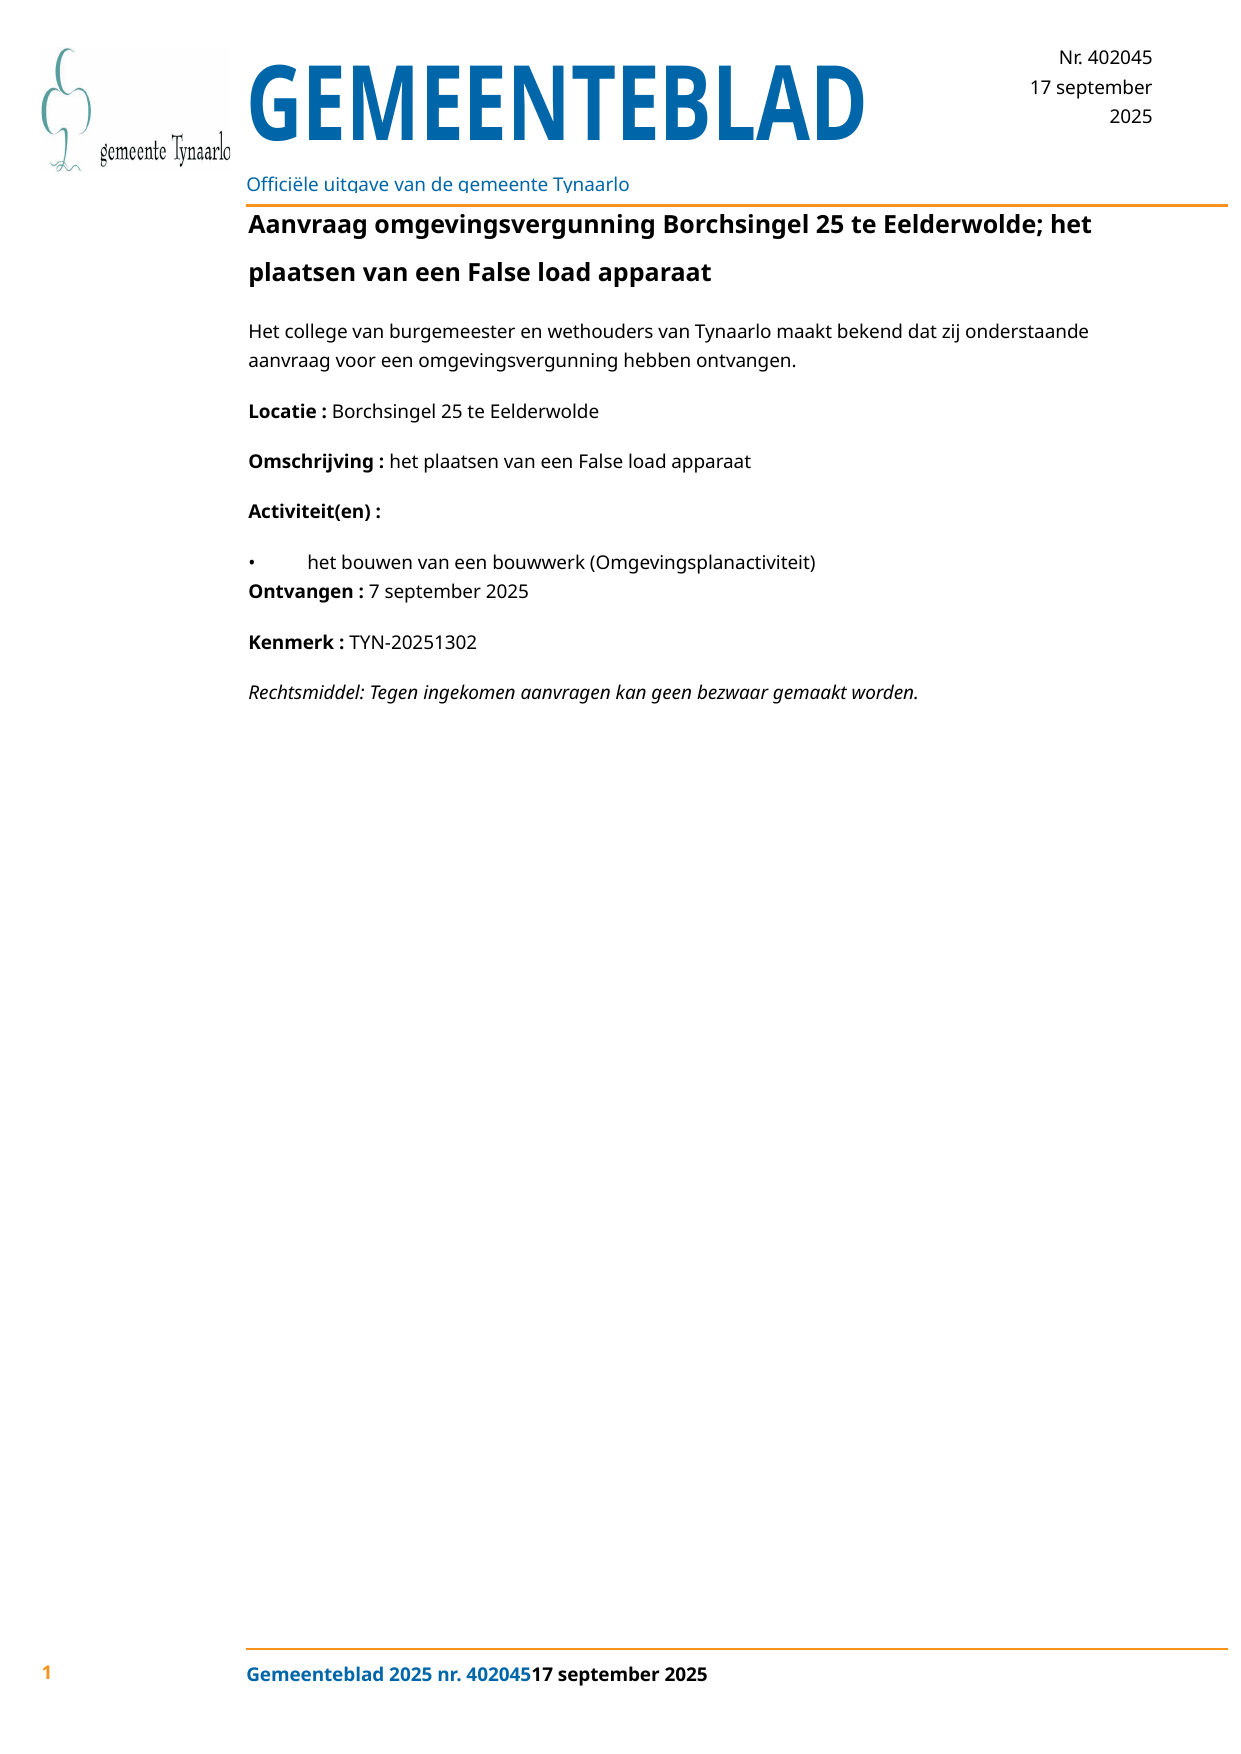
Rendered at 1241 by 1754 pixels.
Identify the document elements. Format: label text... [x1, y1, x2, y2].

text Het college van burgemeester en wethouders van Tynaarlo maakt bekend dat zij onderstaande aanvraag voor een omgevingsvergunning hebben ontvangen. [248, 318, 1152, 373]
text Rechtsmiddel: Tegen ingekomen aanvragen kan geen bezwaar gemaakt worden. [248, 679, 1152, 705]
text Omschrijving : het plaatsen van een False load apparaat [248, 448, 1152, 474]
text Aanvraag omgevingsvergunning Borchsingel 25 te Eelderwolde; het plaatsen van een False load apparaat [248, 207, 1152, 288]
text Activiteit(en) : [248, 499, 1152, 524]
text Ontvangen : 7 september 2025 [248, 579, 1152, 604]
list het bouwen van een bouwwerk (Omgevingsplanactiviteit) [248, 549, 1152, 575]
picture [41, 47, 231, 172]
text Locatie : Borchsingel 25 te Eelderwolde [248, 398, 1152, 424]
text Kenmerk : TYN-20251302 [248, 629, 1152, 655]
